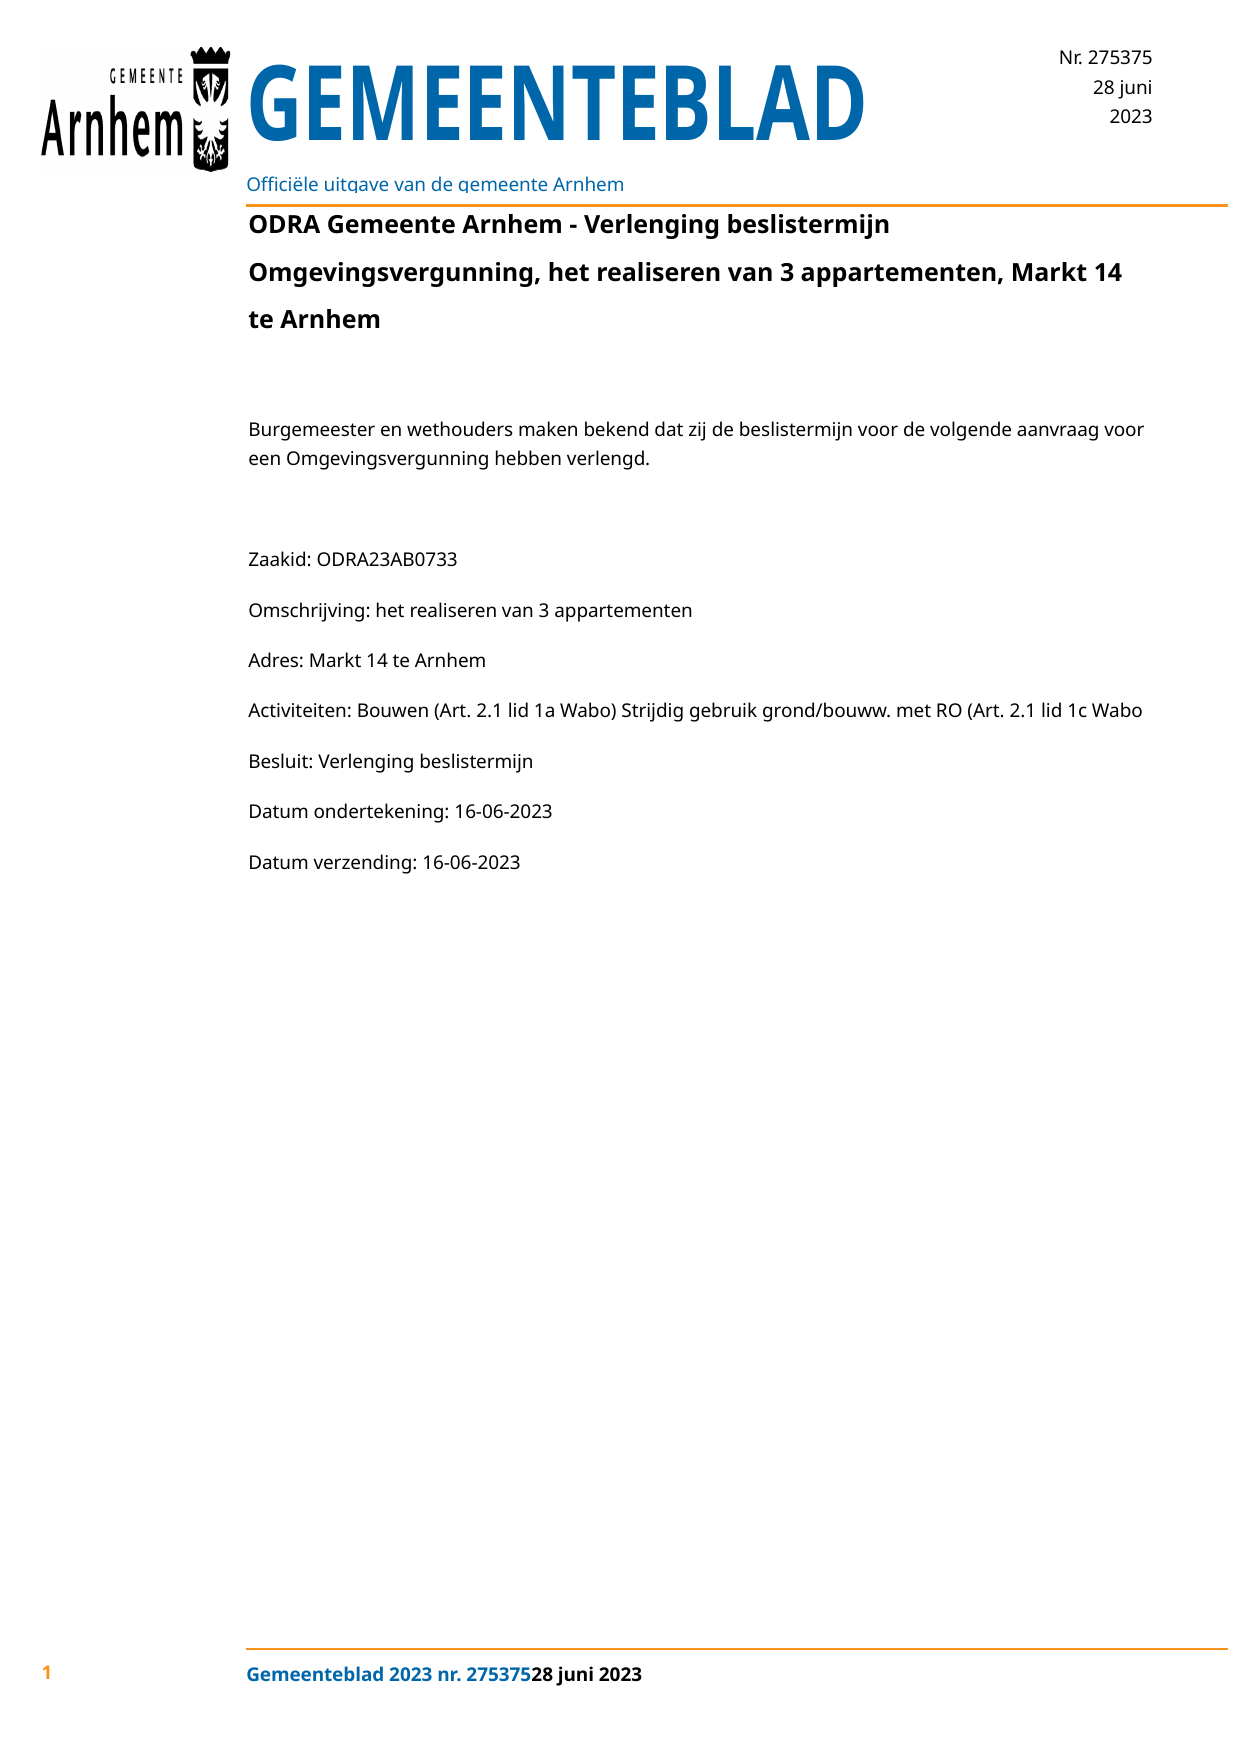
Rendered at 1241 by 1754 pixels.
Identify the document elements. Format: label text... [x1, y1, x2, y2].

text Burgemeester en wethouders maken bekend dat zij de beslistermijn voor de volgende aanvraag voor een Omgevingsvergunning hebben verlengd. [248, 416, 1152, 471]
text Datum ondertekening: 16-06-2023 [248, 798, 1152, 824]
text Datum verzending: 16-06-2023 [248, 849, 1152, 874]
text Zaakid: ODRA23AB0733 [248, 546, 1152, 572]
text ODRA Gemeente Arnhem - Verlenging beslistermijn Omgevingsvergunning, het realiseren van 3 appartementen, Markt 14 te Arnhem [248, 207, 1152, 336]
text Besluit: Verlenging beslistermijn [248, 748, 1152, 774]
text Adres: Markt 14 te Arnhem [248, 647, 1152, 673]
picture [41, 47, 231, 172]
text Omschrijving: het realiseren van 3 appartementen [248, 597, 1152, 622]
text Activiteiten: Bouwen (Art. 2.1 lid 1a Wabo) Strijdig gebruik grond/bouww. met RO (Art. 2.1 lid 1c Wabo [248, 698, 1152, 723]
